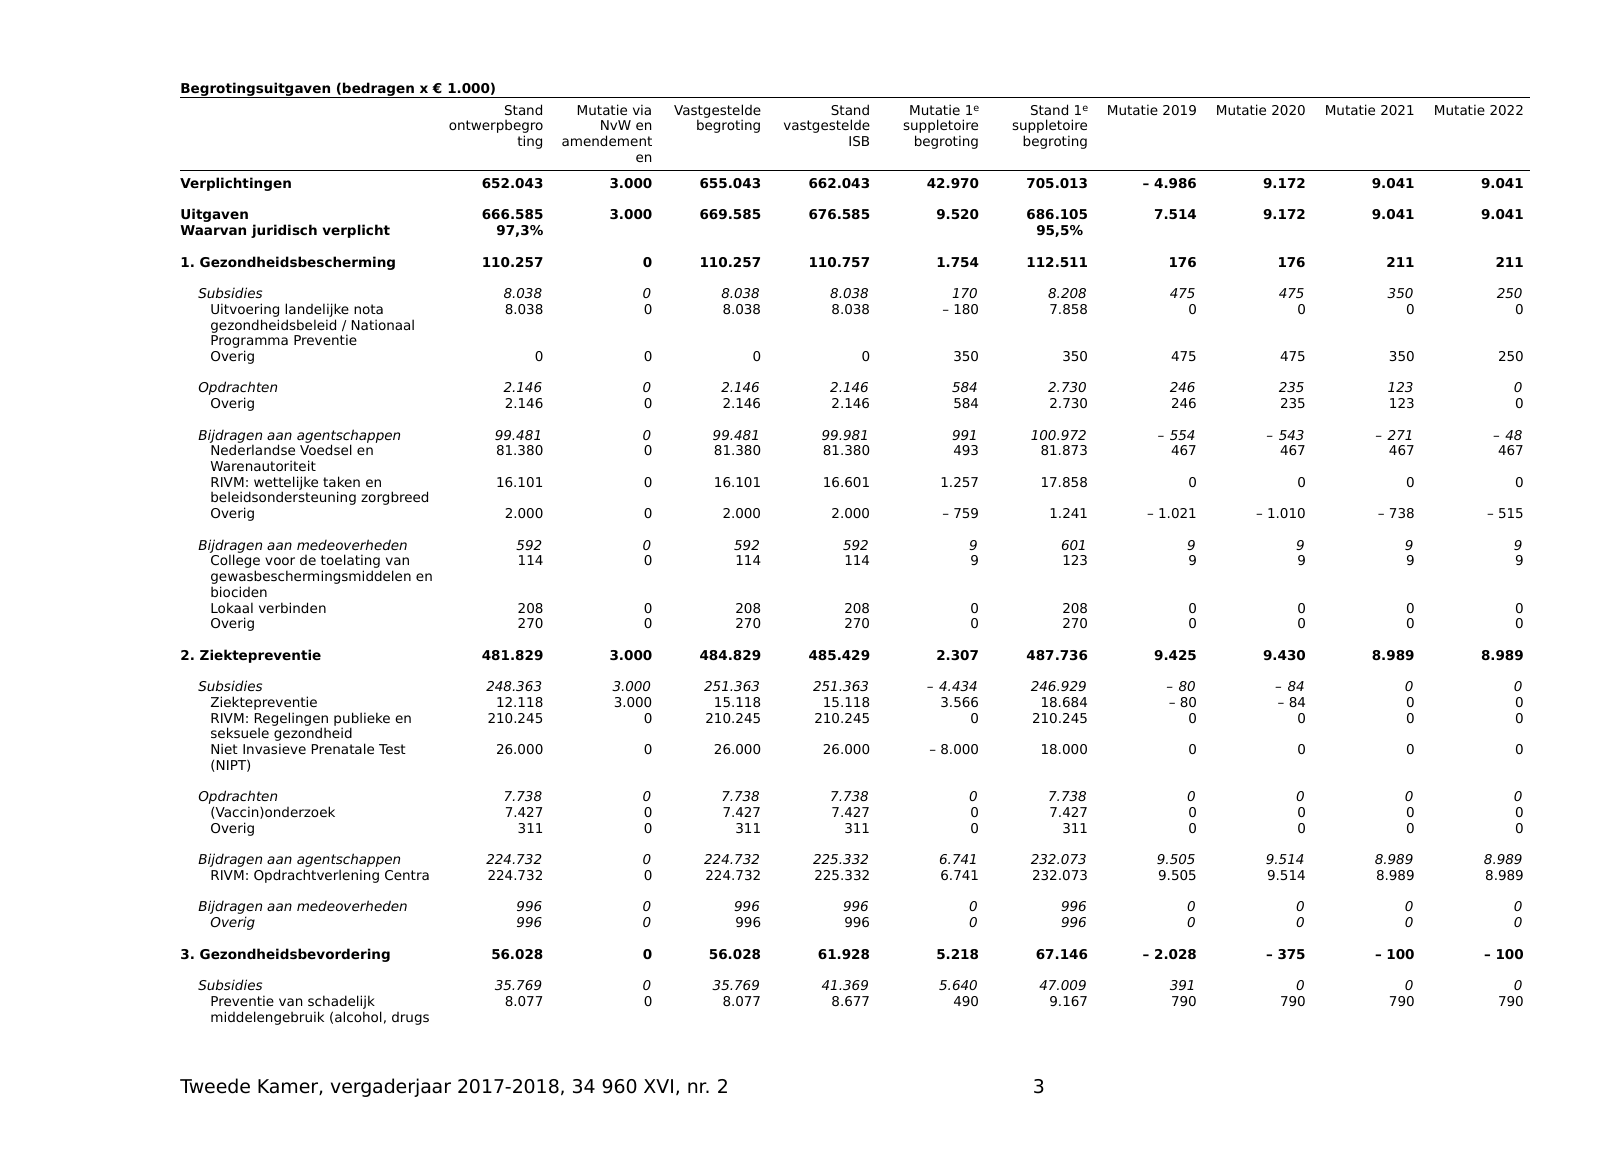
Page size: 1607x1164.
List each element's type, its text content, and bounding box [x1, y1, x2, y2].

table_cell [192, 663, 204, 679]
table_cell 9 [876, 553, 985, 600]
table_cell 0 [1420, 616, 1529, 632]
table_cell 1.241 [985, 506, 1094, 522]
table_cell 0 [1420, 978, 1529, 994]
table_cell [1094, 962, 1202, 978]
table_cell 9 [876, 538, 985, 553]
table_cell 8.989 [1311, 648, 1420, 663]
table_cell 250 [1420, 286, 1529, 302]
table_cell [1420, 191, 1529, 207]
table_cell [1311, 191, 1420, 207]
table_cell [180, 836, 192, 852]
table_cell 56.028 [440, 946, 549, 962]
table_cell [180, 931, 192, 946]
table_cell 0 [876, 789, 985, 805]
table_cell 0 [1311, 978, 1420, 994]
table_cell [1420, 884, 1529, 899]
table_cell 16.101 [440, 475, 549, 506]
table_cell [204, 836, 440, 852]
table_cell 211 [1420, 254, 1529, 270]
table_cell 0 [1203, 978, 1311, 994]
table_cell 8.989 [1311, 852, 1420, 868]
table_cell [180, 742, 192, 773]
table_cell [1311, 663, 1420, 679]
table_cell 8.038 [767, 286, 876, 302]
table_cell 7.858 [985, 302, 1094, 349]
table_cell [192, 522, 204, 537]
table_cell 8.989 [1311, 868, 1420, 883]
table_cell Mutatie 1e suppletoire begroting [876, 98, 985, 170]
table_cell [549, 191, 658, 207]
table_cell [180, 396, 192, 412]
table_cell 350 [1311, 286, 1420, 302]
table_cell [985, 239, 1094, 254]
table_cell [1420, 663, 1529, 679]
table_cell Stand vastgestelde ISB [767, 98, 876, 170]
table_cell 9 [1203, 553, 1311, 600]
table_cell 235 [1203, 380, 1311, 396]
table_cell [180, 412, 192, 427]
table_cell Bijdragen aan agentschappen [192, 428, 440, 443]
table_cell Opdrachten [192, 380, 440, 396]
table_cell 0 [876, 805, 985, 821]
table_cell Niet Invasieve Prenatale Test (NIPT) [204, 742, 440, 773]
table_cell [192, 632, 204, 648]
table_cell [440, 270, 549, 286]
table_cell [192, 774, 204, 789]
table_cell 2.730 [985, 380, 1094, 396]
table_cell [985, 270, 1094, 286]
table_cell [767, 223, 876, 239]
table_cell 0 [1094, 475, 1202, 506]
table_cell [1094, 836, 1202, 852]
table_cell 0 [1311, 679, 1420, 695]
table_cell 2.000 [658, 506, 767, 522]
table_cell 0 [1311, 789, 1420, 805]
table_cell [1203, 270, 1311, 286]
table_cell [985, 412, 1094, 427]
table_cell Overig [204, 396, 440, 412]
table_cell [767, 239, 876, 254]
table_cell [440, 239, 549, 254]
table_cell – 84 [1203, 679, 1311, 695]
table_cell RIVM: Opdrachtverlening Centra [204, 868, 440, 883]
table_cell 487.736 [985, 648, 1094, 663]
table_cell [180, 600, 192, 616]
table_cell 8.677 [767, 994, 876, 1025]
table_cell 211 [1311, 254, 1420, 270]
table_cell [440, 774, 549, 789]
table_cell 652.043 [440, 171, 549, 191]
table_cell Mutatie 2022 [1420, 98, 1529, 170]
table_cell 0 [1203, 302, 1311, 349]
table_cell [204, 884, 440, 899]
table_cell [1094, 239, 1202, 254]
table_cell 0 [1094, 915, 1202, 931]
table_cell 26.000 [767, 742, 876, 773]
table_cell 176 [1203, 254, 1311, 270]
table_cell [204, 191, 440, 207]
table_cell 2.000 [767, 506, 876, 522]
table_cell 224.732 [658, 868, 767, 883]
table_cell [192, 412, 204, 427]
table_cell [549, 774, 658, 789]
table_cell [440, 962, 549, 978]
table_cell 2.307 [876, 648, 985, 663]
table_cell [204, 412, 440, 427]
table_cell 311 [767, 821, 876, 836]
table_cell [180, 711, 192, 742]
table_cell 225.332 [767, 852, 876, 868]
table_cell [180, 475, 192, 506]
table_cell [876, 270, 985, 286]
table_cell 996 [658, 899, 767, 915]
table_cell – 180 [876, 302, 985, 349]
table_cell 0 [1420, 679, 1529, 695]
table_cell [192, 270, 204, 286]
table_cell [192, 962, 204, 978]
table_cell [440, 931, 549, 946]
table_cell [658, 884, 767, 899]
table_cell [180, 538, 192, 553]
table_cell 6.741 [876, 868, 985, 883]
table_cell [985, 836, 1094, 852]
table_cell 0 [876, 600, 985, 616]
table_cell [1203, 931, 1311, 946]
table_cell – 515 [1420, 506, 1529, 522]
table_cell [767, 191, 876, 207]
table_cell 16.601 [767, 475, 876, 506]
table_cell 3.000 [549, 207, 658, 223]
table_cell 0 [549, 742, 658, 773]
table_cell [1203, 522, 1311, 537]
table_cell – 271 [1311, 428, 1420, 443]
table_cell 208 [658, 600, 767, 616]
table_cell 9 [1311, 538, 1420, 553]
table_cell 0 [1094, 742, 1202, 773]
table_cell 0 [1203, 789, 1311, 805]
table_cell [440, 632, 549, 648]
table_cell [1094, 223, 1202, 239]
table_cell [180, 522, 192, 537]
table_cell 18.000 [985, 742, 1094, 773]
table_cell [767, 632, 876, 648]
table_cell [876, 931, 985, 946]
table_cell 8.077 [440, 994, 549, 1025]
table_cell 9 [1420, 553, 1529, 600]
table_cell 208 [440, 600, 549, 616]
table_cell 8.989 [1420, 852, 1529, 868]
table_cell [1311, 522, 1420, 537]
table_cell [658, 412, 767, 427]
table_cell 110.257 [658, 254, 767, 270]
table_cell – 8.000 [876, 742, 985, 773]
table_cell Subsidies [192, 286, 440, 302]
table_cell 225.332 [767, 868, 876, 883]
table_cell 0 [1311, 616, 1420, 632]
table_cell [658, 365, 767, 380]
table_cell 996 [658, 915, 767, 931]
table_cell [192, 475, 204, 506]
table_cell 350 [876, 349, 985, 364]
table_cell 0 [1420, 821, 1529, 836]
table_cell Vastgestelde begroting [658, 98, 767, 170]
table_cell [180, 616, 192, 632]
table_cell [204, 239, 440, 254]
table_cell [1094, 663, 1202, 679]
table_cell 0 [549, 254, 658, 270]
table_cell [1094, 931, 1202, 946]
table_cell [192, 994, 204, 1025]
table_cell 0 [1420, 711, 1529, 742]
table_cell [1311, 270, 1420, 286]
table_cell 475 [1094, 286, 1202, 302]
table_cell [1420, 962, 1529, 978]
table_cell 12.118 [440, 695, 549, 711]
table_cell 0 [1203, 616, 1311, 632]
table_cell [204, 365, 440, 380]
table_cell Overig [204, 506, 440, 522]
table_cell – 84 [1203, 695, 1311, 711]
table_cell [180, 978, 192, 994]
table_cell 996 [440, 915, 549, 931]
table_cell Opdrachten [192, 789, 440, 805]
table_cell 0 [549, 475, 658, 506]
table_cell 0 [876, 616, 985, 632]
table_cell 270 [440, 616, 549, 632]
table_cell [1311, 412, 1420, 427]
table_cell [876, 191, 985, 207]
table_cell 270 [985, 616, 1094, 632]
table_cell [985, 632, 1094, 648]
table_cell [1420, 774, 1529, 789]
table_cell 655.043 [658, 171, 767, 191]
table_cell [192, 695, 204, 711]
table_cell [180, 868, 192, 883]
table_cell 0 [549, 616, 658, 632]
table_cell 9.041 [1420, 171, 1529, 191]
table_cell [180, 506, 192, 522]
table_cell 3.000 [549, 695, 658, 711]
table_cell [192, 742, 204, 773]
table_cell 475 [1203, 286, 1311, 302]
table_cell [192, 506, 204, 522]
table_cell 0 [1203, 821, 1311, 836]
table_cell [180, 789, 192, 805]
table_cell 0 [876, 821, 985, 836]
table_cell [1203, 962, 1311, 978]
table_cell 123 [985, 553, 1094, 600]
table_cell [985, 884, 1094, 899]
table_cell 0 [549, 428, 658, 443]
table_cell [1094, 365, 1202, 380]
table_cell 481.829 [440, 648, 549, 663]
table_cell 9.430 [1203, 648, 1311, 663]
table_cell 8.038 [767, 302, 876, 349]
table_cell 2.146 [658, 396, 767, 412]
table_cell 592 [658, 538, 767, 553]
table_cell [1420, 365, 1529, 380]
table_cell 467 [1203, 443, 1311, 474]
table_cell Stand ontwerpbegroting [440, 98, 549, 170]
table_cell [549, 239, 658, 254]
table_cell [1420, 223, 1529, 239]
table_cell 9.505 [1094, 852, 1202, 868]
table_cell Mutatie via NvW en amendementen [549, 98, 658, 170]
table_cell [192, 191, 204, 207]
table_cell [767, 365, 876, 380]
table_cell Verplichtingen [180, 171, 440, 191]
table_cell 15.118 [658, 695, 767, 711]
table_cell – 100 [1311, 946, 1420, 962]
table_cell [180, 821, 192, 836]
table_cell [180, 270, 192, 286]
table_cell [767, 931, 876, 946]
table_cell [985, 191, 1094, 207]
table_cell 100.972 [985, 428, 1094, 443]
table_cell 475 [1094, 349, 1202, 364]
table_cell [180, 302, 192, 349]
table_cell [985, 522, 1094, 537]
table_cell 6.741 [876, 852, 985, 868]
table_cell – 2.028 [1094, 946, 1202, 962]
table_cell 210.245 [658, 711, 767, 742]
table_cell 8.989 [1420, 648, 1529, 663]
table_cell 9.172 [1203, 171, 1311, 191]
table_cell 210.245 [440, 711, 549, 742]
table_cell – 759 [876, 506, 985, 522]
table_cell 0 [1311, 302, 1420, 349]
table_cell 0 [876, 711, 985, 742]
table_cell 0 [1094, 789, 1202, 805]
table_cell [192, 821, 204, 836]
table_cell 26.000 [658, 742, 767, 773]
table_cell 0 [1420, 899, 1529, 915]
table_cell 592 [440, 538, 549, 553]
table_cell [180, 428, 192, 443]
table_cell [1094, 270, 1202, 286]
table_cell 0 [549, 946, 658, 962]
table_cell [767, 270, 876, 286]
table_cell 2.146 [440, 396, 549, 412]
table_cell 0 [1311, 711, 1420, 742]
table_cell [549, 663, 658, 679]
table_cell Uitgaven [180, 207, 440, 223]
table_cell 2. Ziektepreventie [180, 648, 440, 663]
table_cell [192, 302, 204, 349]
table_cell 8.038 [658, 302, 767, 349]
table_cell – 4.986 [1094, 171, 1202, 191]
table_cell [767, 522, 876, 537]
table_cell 1.257 [876, 475, 985, 506]
table_cell [180, 239, 192, 254]
table_cell (Vaccin)onderzoek [204, 805, 440, 821]
table_cell [192, 239, 204, 254]
table_cell [767, 774, 876, 789]
table_cell 484.829 [658, 648, 767, 663]
table_cell Lokaal verbinden [204, 600, 440, 616]
table_cell Overig [204, 616, 440, 632]
table_cell – 4.434 [876, 679, 985, 695]
table_cell Uitvoering landelijke nota gezondheidsbeleid / Nationaal Programma Preventie [204, 302, 440, 349]
table_cell [180, 774, 192, 789]
table_cell 81.380 [440, 443, 549, 474]
table_cell 0 [1094, 711, 1202, 742]
table_cell [1094, 632, 1202, 648]
table_cell [549, 931, 658, 946]
table_cell 3.000 [549, 171, 658, 191]
table_cell 0 [1203, 711, 1311, 742]
table_cell 9 [1094, 538, 1202, 553]
table_cell [1203, 884, 1311, 899]
table_cell [192, 396, 204, 412]
table_cell [1311, 365, 1420, 380]
table_cell Bijdragen aan medeoverheden [192, 538, 440, 553]
table_cell [192, 443, 204, 474]
table_cell [204, 270, 440, 286]
table_cell 790 [1311, 994, 1420, 1025]
table_cell 114 [767, 553, 876, 600]
table_cell [180, 443, 192, 474]
table_cell 246 [1094, 396, 1202, 412]
table_cell 26.000 [440, 742, 549, 773]
table_cell [549, 836, 658, 852]
table_cell [1420, 836, 1529, 852]
table_cell [180, 852, 192, 868]
table_cell 0 [549, 506, 658, 522]
table_cell 601 [985, 538, 1094, 553]
table_cell [549, 223, 658, 239]
table_cell 0 [658, 349, 767, 364]
table_cell 0 [549, 805, 658, 821]
table_cell [658, 962, 767, 978]
table_cell 9.041 [1420, 207, 1529, 223]
table_cell 7.427 [658, 805, 767, 821]
table_cell 2.730 [985, 396, 1094, 412]
table_cell [658, 239, 767, 254]
table_cell [876, 239, 985, 254]
table_cell 0 [549, 443, 658, 474]
table_cell [658, 522, 767, 537]
table_cell 2.146 [440, 380, 549, 396]
table_cell 0 [1311, 805, 1420, 821]
table_cell 996 [440, 899, 549, 915]
table_cell 7.738 [440, 789, 549, 805]
table_cell [1311, 774, 1420, 789]
table_cell [876, 962, 985, 978]
table_cell 9.514 [1203, 868, 1311, 883]
table_cell [658, 663, 767, 679]
table_cell 0 [1203, 742, 1311, 773]
table_cell 996 [985, 915, 1094, 931]
table_cell 224.732 [440, 852, 549, 868]
table_cell [440, 412, 549, 427]
table_cell [1203, 836, 1311, 852]
table_cell [549, 412, 658, 427]
table_cell [549, 884, 658, 899]
table_cell [876, 663, 985, 679]
table_cell – 554 [1094, 428, 1202, 443]
table_cell Mutatie 2020 [1203, 98, 1311, 170]
table_cell [1203, 239, 1311, 254]
table_cell 42.970 [876, 171, 985, 191]
table_cell 176 [1094, 254, 1202, 270]
table_cell 0 [1203, 899, 1311, 915]
table_cell [180, 365, 192, 380]
table_cell 0 [549, 553, 658, 600]
table_cell 790 [1420, 994, 1529, 1025]
table_cell 8.208 [985, 286, 1094, 302]
table_cell [876, 365, 985, 380]
table_cell [1311, 632, 1420, 648]
table_cell 0 [1311, 695, 1420, 711]
table_cell [1203, 412, 1311, 427]
table_cell [180, 695, 192, 711]
table_cell 3.000 [549, 648, 658, 663]
table_cell 0 [876, 899, 985, 915]
table_cell [1203, 632, 1311, 648]
table_cell 350 [985, 349, 1094, 364]
table_cell 67.146 [985, 946, 1094, 962]
table_cell 81.380 [767, 443, 876, 474]
table_cell [192, 553, 204, 600]
table_cell Overig [204, 915, 440, 931]
table_cell [876, 774, 985, 789]
table_cell [985, 931, 1094, 946]
table_cell [180, 98, 192, 170]
table_cell 8.077 [658, 994, 767, 1025]
table_cell 99.481 [440, 428, 549, 443]
table_cell 0 [549, 852, 658, 868]
table_cell Overig [204, 349, 440, 364]
table_cell [549, 365, 658, 380]
table_cell 0 [1420, 805, 1529, 821]
table_cell 686.105 [985, 207, 1094, 223]
table_cell 0 [549, 994, 658, 1025]
table_cell 0 [1311, 475, 1420, 506]
table_cell [1420, 931, 1529, 946]
table_cell 705.013 [985, 171, 1094, 191]
table_cell 490 [876, 994, 985, 1025]
table_cell [1311, 962, 1420, 978]
table_cell 0 [1094, 302, 1202, 349]
table_cell 170 [876, 286, 985, 302]
table_cell [192, 616, 204, 632]
table_cell 224.732 [440, 868, 549, 883]
table_cell 592 [767, 538, 876, 553]
table_cell 270 [658, 616, 767, 632]
table_cell 250 [1420, 349, 1529, 364]
table_cell 232.073 [985, 868, 1094, 883]
table_cell 0 [549, 396, 658, 412]
table_cell 7.427 [985, 805, 1094, 821]
table_cell 0 [549, 600, 658, 616]
table_cell [1311, 239, 1420, 254]
table_cell 246.929 [985, 679, 1094, 695]
table_cell [876, 836, 985, 852]
table_cell [440, 836, 549, 852]
table_cell 790 [1203, 994, 1311, 1025]
table_cell 0 [876, 915, 985, 931]
table_cell 311 [985, 821, 1094, 836]
table_cell [192, 365, 204, 380]
table_cell [876, 522, 985, 537]
table_cell 9.172 [1203, 207, 1311, 223]
table_cell 9 [1094, 553, 1202, 600]
table_cell 0 [1203, 475, 1311, 506]
table_cell 224.732 [658, 852, 767, 868]
table_cell 0 [1094, 805, 1202, 821]
table_cell 996 [767, 899, 876, 915]
table_cell College voor de toelating van gewasbeschermingsmiddelen en biociden [204, 553, 440, 600]
table_cell 248.363 [440, 679, 549, 695]
table_cell 0 [549, 868, 658, 883]
table_cell [192, 805, 204, 821]
table_cell 7.427 [767, 805, 876, 821]
table_cell 2.146 [767, 380, 876, 396]
table_cell [658, 191, 767, 207]
table_cell 208 [985, 600, 1094, 616]
table_cell [985, 774, 1094, 789]
table_cell 110.257 [440, 254, 549, 270]
table_cell [1094, 412, 1202, 427]
table_cell 47.009 [985, 978, 1094, 994]
table_cell 996 [985, 899, 1094, 915]
table_cell 7.427 [440, 805, 549, 821]
table_cell 0 [549, 286, 658, 302]
table_cell 235 [1203, 396, 1311, 412]
table_cell 123 [1311, 396, 1420, 412]
table_cell 7.738 [985, 789, 1094, 805]
table_cell 467 [1311, 443, 1420, 474]
table_cell 251.363 [767, 679, 876, 695]
table_cell [180, 962, 192, 978]
table_cell Nederlandse Voedsel en Warenautoriteit [204, 443, 440, 474]
table_cell – 48 [1420, 428, 1529, 443]
table_cell 0 [1311, 821, 1420, 836]
table_cell 81.873 [985, 443, 1094, 474]
table_cell [1420, 632, 1529, 648]
table_cell 0 [1420, 302, 1529, 349]
table_cell 3.000 [549, 679, 658, 695]
table_cell 9.041 [1311, 171, 1420, 191]
table_cell – 1.010 [1203, 506, 1311, 522]
table_cell 232.073 [985, 852, 1094, 868]
table_cell 669.585 [658, 207, 767, 223]
table_cell [192, 884, 204, 899]
table_cell [192, 600, 204, 616]
table_cell – 100 [1420, 946, 1529, 962]
table_cell – 80 [1094, 695, 1202, 711]
table_cell Preventie van schadelijk middelengebruik (alcohol, drugs [204, 994, 440, 1025]
table_cell 0 [549, 789, 658, 805]
table_cell 0 [549, 380, 658, 396]
table_cell Mutatie 2019 [1094, 98, 1202, 170]
table_cell 35.769 [658, 978, 767, 994]
table_cell [180, 884, 192, 899]
table_cell [180, 286, 192, 302]
table_cell 8.038 [440, 302, 549, 349]
table_cell 99.981 [767, 428, 876, 443]
table_cell [204, 522, 440, 537]
table_cell – 375 [1203, 946, 1311, 962]
table_cell [876, 223, 985, 239]
table_cell 0 [1311, 600, 1420, 616]
table_cell [180, 663, 192, 679]
table_cell Bijdragen aan agentschappen [192, 852, 440, 868]
table_cell 8.038 [658, 286, 767, 302]
table_cell 311 [440, 821, 549, 836]
table_cell 350 [1311, 349, 1420, 364]
table_cell [876, 884, 985, 899]
table_cell 666.585 [440, 207, 549, 223]
table_cell [767, 663, 876, 679]
table_cell 0 [1420, 742, 1529, 773]
table_cell 0 [549, 349, 658, 364]
table_cell 1.754 [876, 254, 985, 270]
table_cell [192, 868, 204, 883]
table_cell [1203, 365, 1311, 380]
table_cell 7.514 [1094, 207, 1202, 223]
table_cell 0 [767, 349, 876, 364]
table_cell [180, 805, 192, 821]
table_cell – 1.021 [1094, 506, 1202, 522]
table_cell [985, 663, 1094, 679]
table_cell [180, 632, 192, 648]
table_cell 246 [1094, 380, 1202, 396]
table_cell 81.380 [658, 443, 767, 474]
table_cell 35.769 [440, 978, 549, 994]
table_cell 0 [1311, 915, 1420, 931]
table_cell 7.738 [767, 789, 876, 805]
table_cell [549, 270, 658, 286]
table_cell 0 [1094, 600, 1202, 616]
table_cell 18.684 [985, 695, 1094, 711]
table_cell 0 [1420, 396, 1529, 412]
table_cell 467 [1094, 443, 1202, 474]
table_cell [1420, 522, 1529, 537]
table_cell [204, 632, 440, 648]
table_cell 0 [1420, 380, 1529, 396]
table_cell [204, 663, 440, 679]
table_cell [192, 349, 204, 364]
table_cell 114 [658, 553, 767, 600]
table_cell [985, 365, 1094, 380]
table_cell [658, 931, 767, 946]
table_cell [180, 191, 192, 207]
table_cell 0 [1094, 899, 1202, 915]
table_cell 17.858 [985, 475, 1094, 506]
table_cell 584 [876, 396, 985, 412]
table_cell 584 [876, 380, 985, 396]
table_cell [658, 223, 767, 239]
table_cell Overig [204, 821, 440, 836]
table_cell 2.146 [658, 380, 767, 396]
table_cell [192, 915, 204, 931]
table_cell 0 [1311, 742, 1420, 773]
table_cell 9.514 [1203, 852, 1311, 868]
table_cell [1203, 191, 1311, 207]
table_cell 0 [1203, 915, 1311, 931]
table_cell 9 [1420, 538, 1529, 553]
table_cell 114 [440, 553, 549, 600]
table_cell [767, 962, 876, 978]
table_cell [192, 836, 204, 852]
table_cell 991 [876, 428, 985, 443]
table_cell [204, 962, 440, 978]
table_cell [549, 632, 658, 648]
table_cell – 543 [1203, 428, 1311, 443]
table_cell [180, 679, 192, 695]
table_cell – 738 [1311, 506, 1420, 522]
table_cell 210.245 [767, 711, 876, 742]
table_cell [180, 899, 192, 915]
table_cell – 80 [1094, 679, 1202, 695]
table_cell [180, 380, 192, 396]
table_cell 97,3% [440, 223, 549, 239]
table_cell [204, 98, 440, 170]
table_cell [180, 994, 192, 1025]
table_cell 8.038 [440, 286, 549, 302]
table_cell [440, 365, 549, 380]
table_cell 0 [549, 978, 658, 994]
table_cell 110.757 [767, 254, 876, 270]
table_cell 41.369 [767, 978, 876, 994]
table_cell [192, 931, 204, 946]
table_cell 2.000 [440, 506, 549, 522]
table_cell [1420, 412, 1529, 427]
table_cell 5.640 [876, 978, 985, 994]
table_cell 9.520 [876, 207, 985, 223]
table_cell 9.041 [1311, 207, 1420, 223]
table_cell RIVM: Regelingen publieke en seksuele gezondheid [204, 711, 440, 742]
table_cell 0 [549, 821, 658, 836]
table_cell [658, 270, 767, 286]
table_cell 0 [549, 711, 658, 742]
table_cell Waarvan juridisch verplicht [180, 223, 440, 239]
table_cell 3. Gezondheidsbevordering [180, 946, 440, 962]
table_cell 8.989 [1420, 868, 1529, 883]
table_cell 0 [549, 538, 658, 553]
table_cell 2.146 [767, 396, 876, 412]
table_cell 270 [767, 616, 876, 632]
table_cell 662.043 [767, 171, 876, 191]
table_cell [1094, 191, 1202, 207]
table_cell 0 [1420, 475, 1529, 506]
table_cell 0 [1420, 915, 1529, 931]
table_cell 0 [1094, 616, 1202, 632]
table_cell [1311, 931, 1420, 946]
table_cell 0 [1203, 600, 1311, 616]
table_cell 112.511 [985, 254, 1094, 270]
table_cell 676.585 [767, 207, 876, 223]
table_cell [876, 632, 985, 648]
table_cell RIVM: wettelijke taken en beleidsondersteuning zorgbreed [204, 475, 440, 506]
table_cell [1203, 663, 1311, 679]
table_cell [180, 349, 192, 364]
table_cell [1311, 223, 1420, 239]
table_cell 0 [1420, 789, 1529, 805]
table_cell 493 [876, 443, 985, 474]
table_cell [204, 774, 440, 789]
table_cell 5.218 [876, 946, 985, 962]
table_cell [192, 711, 204, 742]
table_cell [658, 836, 767, 852]
table_cell 0 [1311, 899, 1420, 915]
table_cell [1094, 774, 1202, 789]
table_cell 208 [767, 600, 876, 616]
table_cell 3.566 [876, 695, 985, 711]
table_cell 790 [1094, 994, 1202, 1025]
table_cell 7.738 [658, 789, 767, 805]
table_cell 9.167 [985, 994, 1094, 1025]
table_cell 996 [767, 915, 876, 931]
table_cell [440, 522, 549, 537]
table_cell 311 [658, 821, 767, 836]
table_cell [549, 962, 658, 978]
table_cell [985, 962, 1094, 978]
table_cell 9 [1311, 553, 1420, 600]
table_cell [658, 774, 767, 789]
table_cell 0 [1420, 695, 1529, 711]
table_header Begrotingsuitgaven (bedragen x € 1.000) [180, 81, 1529, 97]
table_cell [204, 931, 440, 946]
table_cell [1203, 223, 1311, 239]
table_cell 99.481 [658, 428, 767, 443]
table_cell [1311, 836, 1420, 852]
table_cell [192, 98, 204, 170]
table_cell Bijdragen aan medeoverheden [192, 899, 440, 915]
table_cell [440, 884, 549, 899]
table_cell [767, 412, 876, 427]
table_cell [876, 412, 985, 427]
table_cell [1203, 774, 1311, 789]
table_cell 475 [1203, 349, 1311, 364]
table_cell 0 [549, 302, 658, 349]
table_cell [767, 836, 876, 852]
table_cell [1420, 239, 1529, 254]
table_cell [549, 522, 658, 537]
table_cell 0 [549, 899, 658, 915]
table_cell Subsidies [192, 679, 440, 695]
table_cell [1420, 270, 1529, 286]
table_cell Stand 1e suppletoire begroting [985, 98, 1094, 170]
table_cell 0 [1203, 805, 1311, 821]
table_cell 15.118 [767, 695, 876, 711]
table_cell 0 [1094, 821, 1202, 836]
table_cell [180, 915, 192, 931]
table_cell 1. Gezondheidsbescherming [180, 254, 440, 270]
table_cell Subsidies [192, 978, 440, 994]
table_cell 0 [440, 349, 549, 364]
table_cell Mutatie 2021 [1311, 98, 1420, 170]
table_cell 467 [1420, 443, 1529, 474]
table_cell [440, 663, 549, 679]
table_cell 251.363 [658, 679, 767, 695]
table_cell 0 [549, 915, 658, 931]
table_cell 9.425 [1094, 648, 1202, 663]
table_cell 9.505 [1094, 868, 1202, 883]
table_cell [1094, 884, 1202, 899]
table_cell [767, 884, 876, 899]
table_cell [440, 191, 549, 207]
table_cell [180, 553, 192, 600]
table_cell 9 [1203, 538, 1311, 553]
table_cell 210.245 [985, 711, 1094, 742]
table_cell [1094, 522, 1202, 537]
table_cell 123 [1311, 380, 1420, 396]
table_cell 391 [1094, 978, 1202, 994]
table_cell 0 [1420, 600, 1529, 616]
table_cell 95,5% [985, 223, 1094, 239]
table_cell 485.429 [767, 648, 876, 663]
table_cell 61.928 [767, 946, 876, 962]
table_cell 16.101 [658, 475, 767, 506]
table_cell [658, 632, 767, 648]
table_cell 56.028 [658, 946, 767, 962]
table_cell Ziektepreventie [204, 695, 440, 711]
table_cell [1311, 884, 1420, 899]
